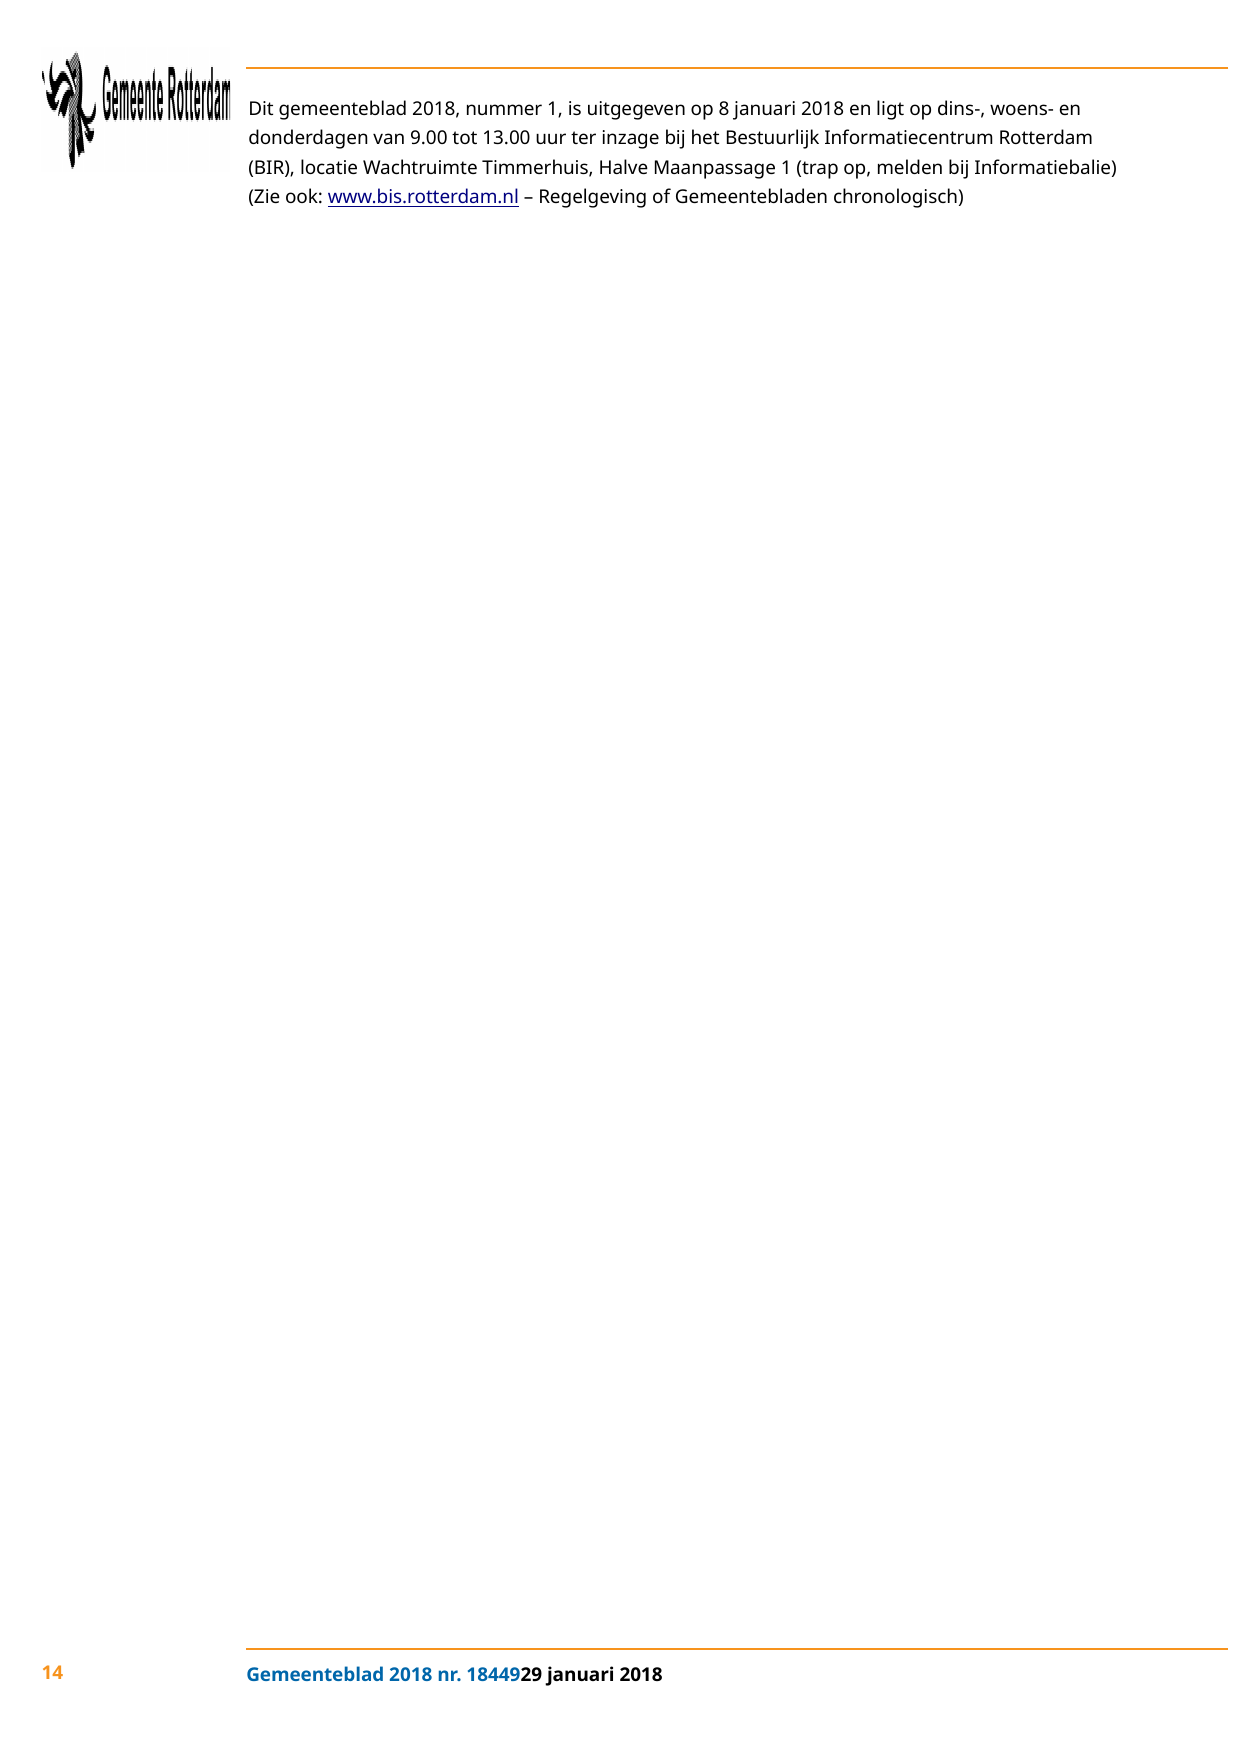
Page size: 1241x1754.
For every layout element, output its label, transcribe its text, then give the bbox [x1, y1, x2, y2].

text Dit gemeenteblad 2018, nummer 1, is uitgegeven op 8 januari 2018 en ligt op dins-, woens- en donderdagen van 9.00 tot 13.00 uur ter inzage bij het Bestuurlijk Informatiecentrum Rotterdam (BIR), locatie Wachtruimte Timmerhuis, Halve Maanpassage 1 (trap op, melden bij Informatiebalie) [248, 95, 1152, 180]
text (Zie ook: www.bis.rotterdam.nl – Regelgeving of Gemeentebladen chronologisch) [248, 184, 1152, 209]
picture [41, 47, 231, 172]
